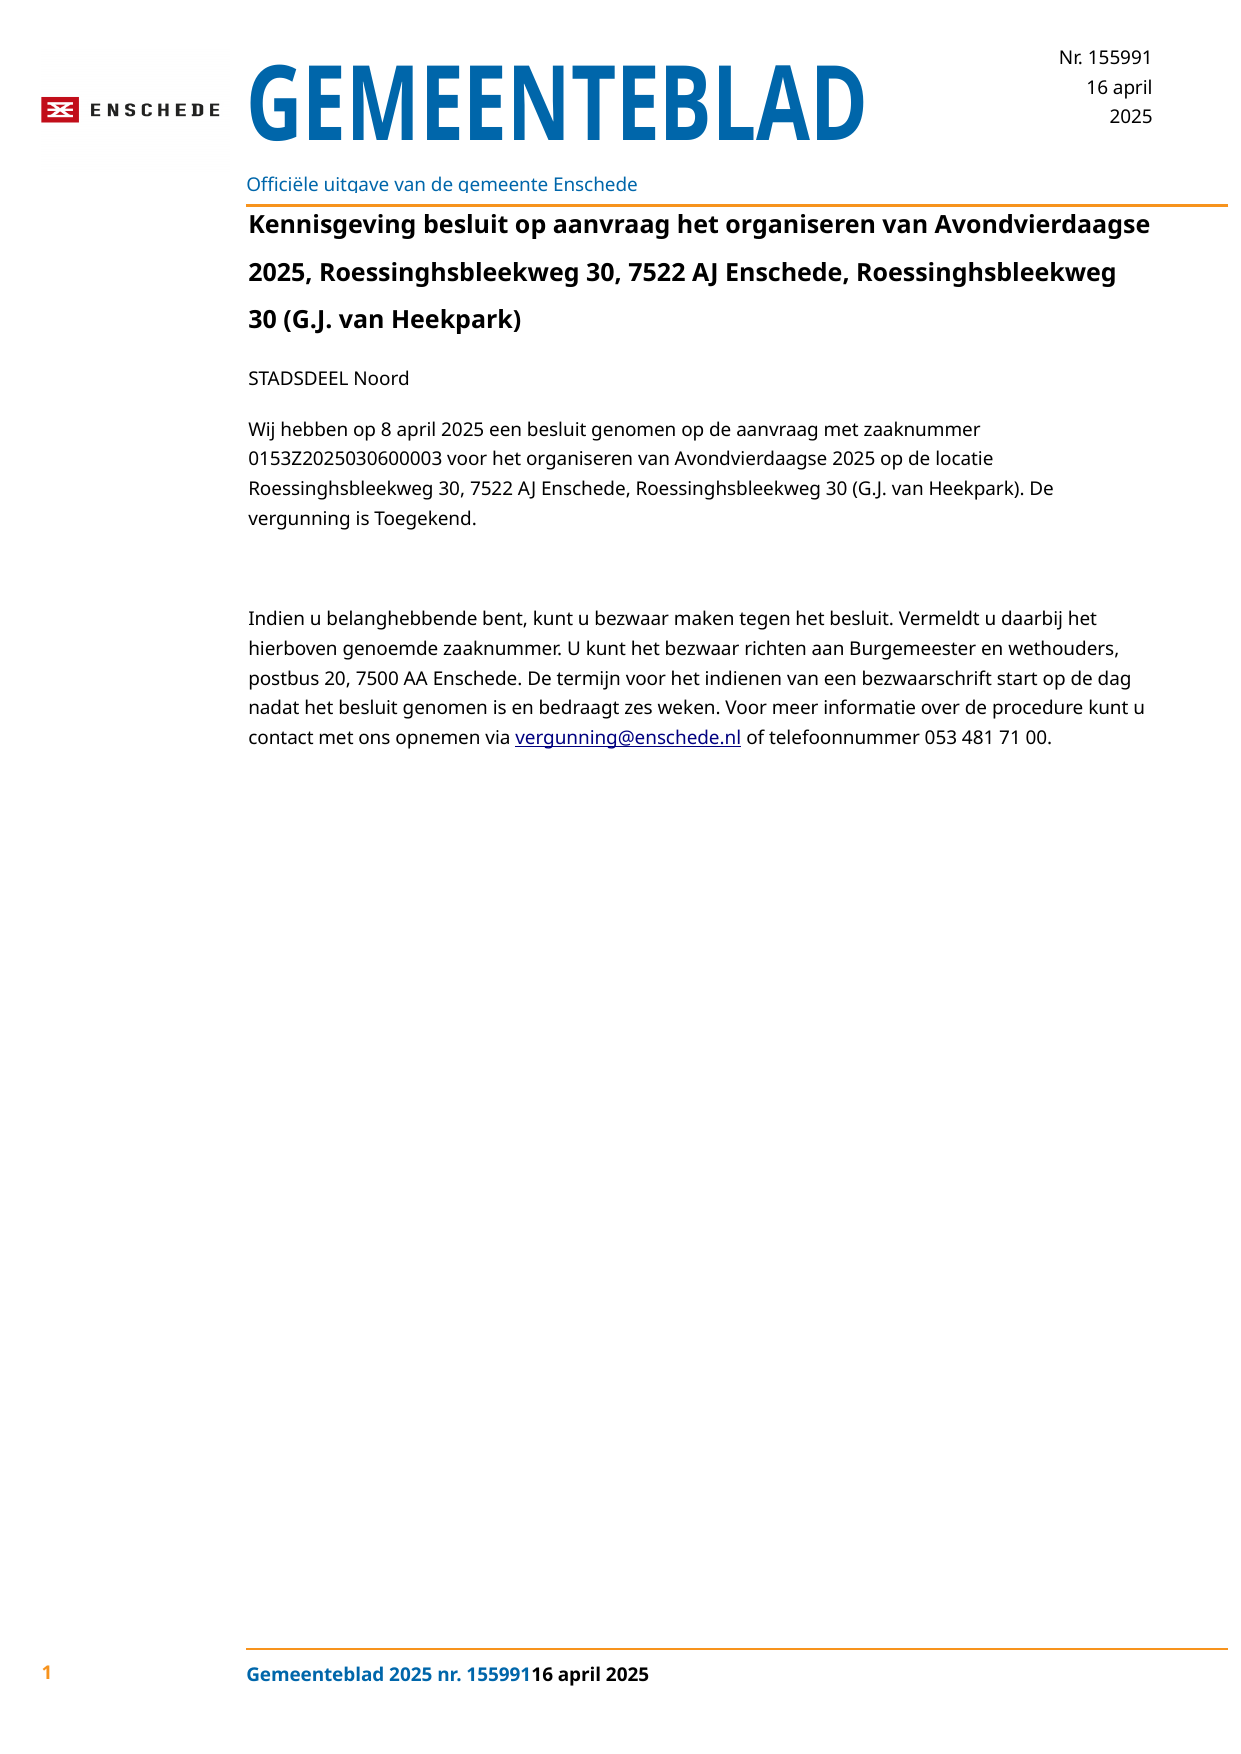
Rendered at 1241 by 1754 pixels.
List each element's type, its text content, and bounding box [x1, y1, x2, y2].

text STADSDEEL Noord [248, 366, 1152, 391]
picture [41, 47, 231, 172]
text Kennisgeving besluit op aanvraag het organiseren van Avondvierdaagse 2025, Roessinghsbleekweg 30, 7522 AJ Enschede, Roessinghsbleekweg 30 (G.J. van Heekpark) [248, 207, 1152, 336]
text Wij hebben op 8 april 2025 een besluit genomen op de aanvraag met zaaknummer 0153Z2025030600003 voor het organiseren van Avondvierdaagse 2025 op de locatie Roessinghsbleekweg 30, 7522 AJ Enschede, Roessinghsbleekweg 30 (G.J. van Heekpark). De vergunning is Toegekend. [248, 416, 1152, 530]
text Indien u belanghebbende bent, kunt u bezwaar maken tegen het besluit. Vermeldt u daarbij het hierboven genoemde zaaknummer. U kunt het bezwaar richten aan Burgemeester en wethouders, postbus 20, 7500 AA Enschede. De termijn voor het indienen van een bezwaarschrift start op de dag nadat het besluit genomen is en bedraagt zes weken. Voor meer informatie over de procedure kunt u contact met ons opnemen via vergunning@enschede.nl of telefoonnummer 053 481 71 00. [248, 606, 1152, 749]
